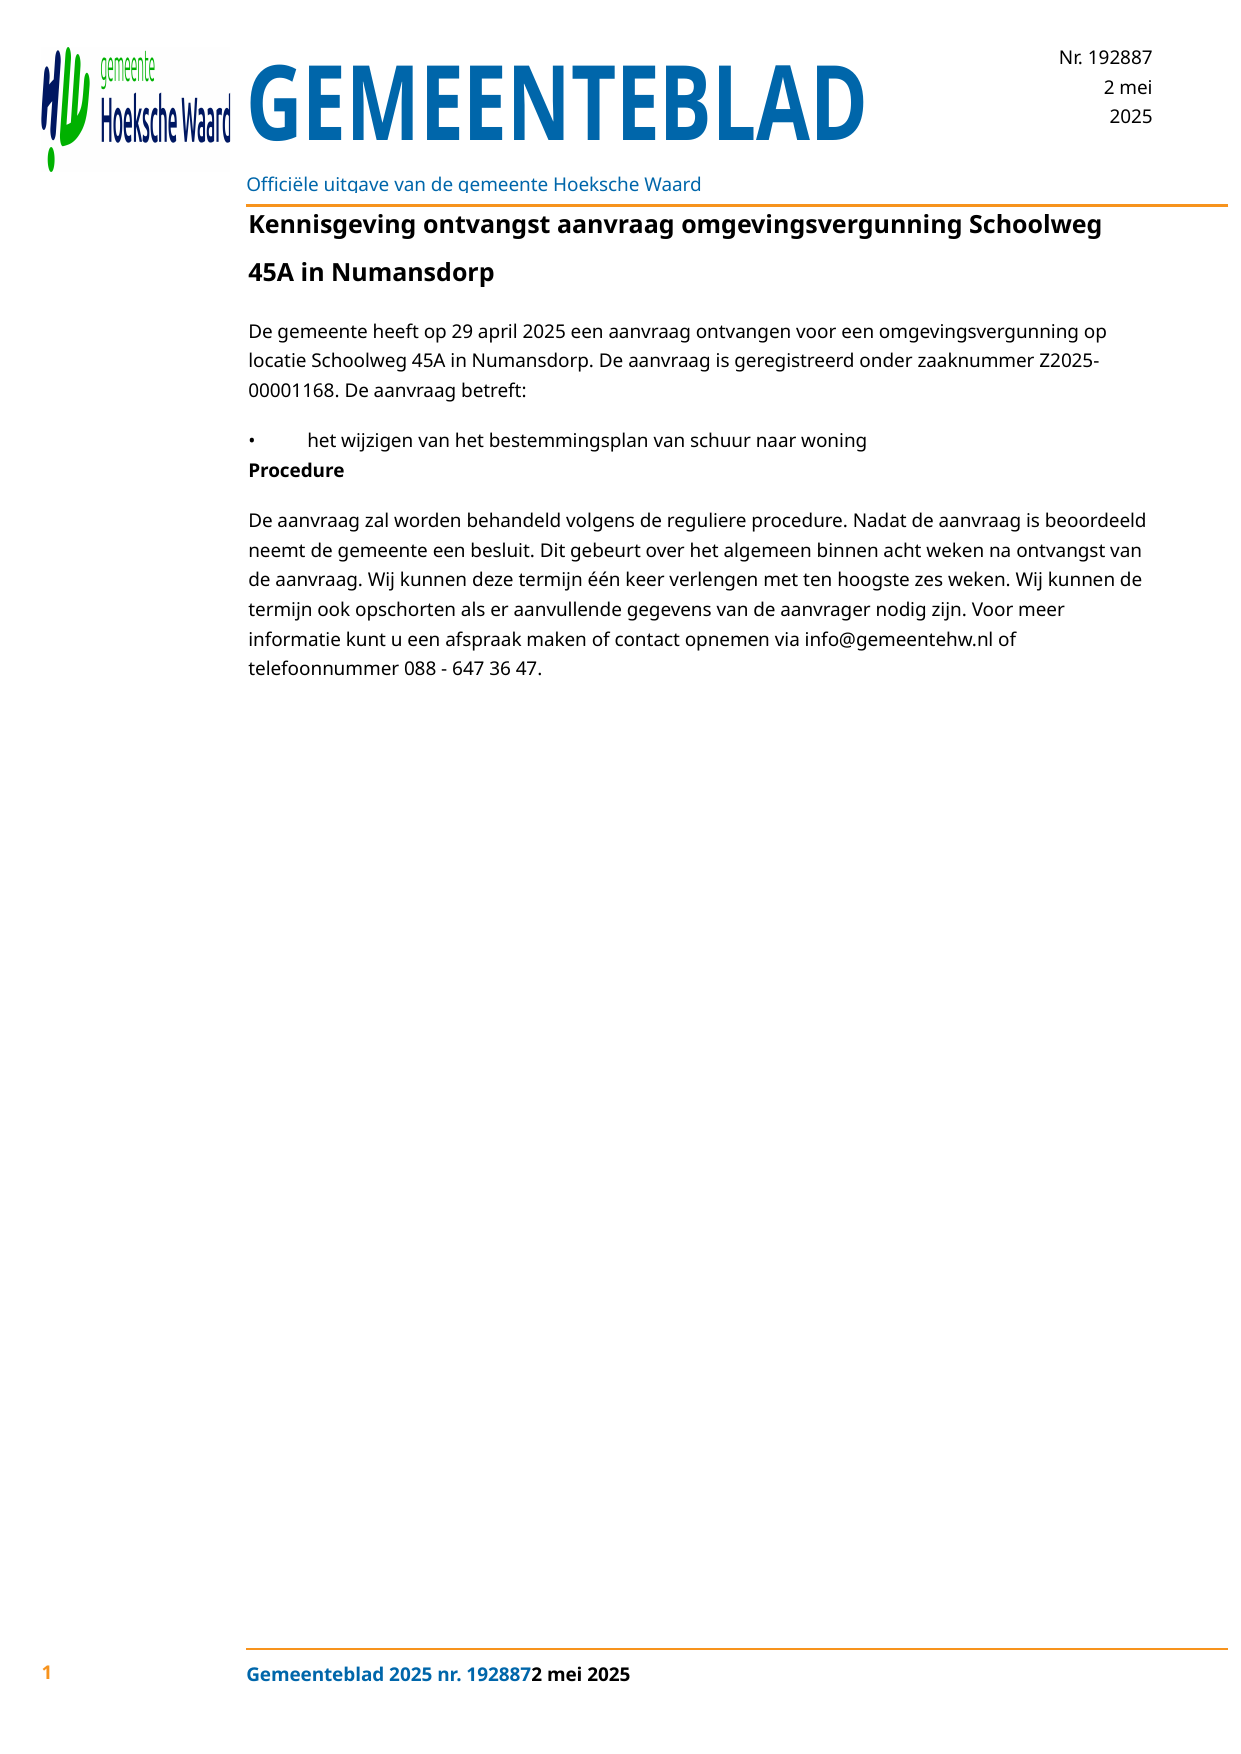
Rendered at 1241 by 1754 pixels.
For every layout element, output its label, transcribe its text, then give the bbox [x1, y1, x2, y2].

list het wijzigen van het bestemmingsplan van schuur naar woning [248, 427, 1152, 453]
picture [41, 47, 231, 172]
text De gemeente heeft op 29 april 2025 een aanvraag ontvangen voor een omgevingsvergunning op locatie Schoolweg 45A in Numansdorp. De aanvraag is geregistreerd onder zaaknummer Z2025-00001168. De aanvraag betreft: [248, 318, 1152, 403]
text Procedure [248, 457, 1152, 483]
text Kennisgeving ontvangst aanvraag omgevingsvergunning Schoolweg 45A in Numansdorp [248, 207, 1152, 288]
text De aanvraag zal worden behandeld volgens de reguliere procedure. Nadat de aanvraag is beoordeeld neemt de gemeente een besluit. Dit gebeurt over het algemeen binnen acht weken na ontvangst van de aanvraag. Wij kunnen deze termijn één keer verlengen met ten hoogste zes weken. Wij kunnen de termijn ook opschorten als er aanvullende gegevens van de aanvrager nodig zijn. Voor meer informatie kunt u een afspraak maken of contact opnemen via info@gemeentehw.nl of telefoonnummer 088 - 647 36 47. [248, 507, 1152, 681]
